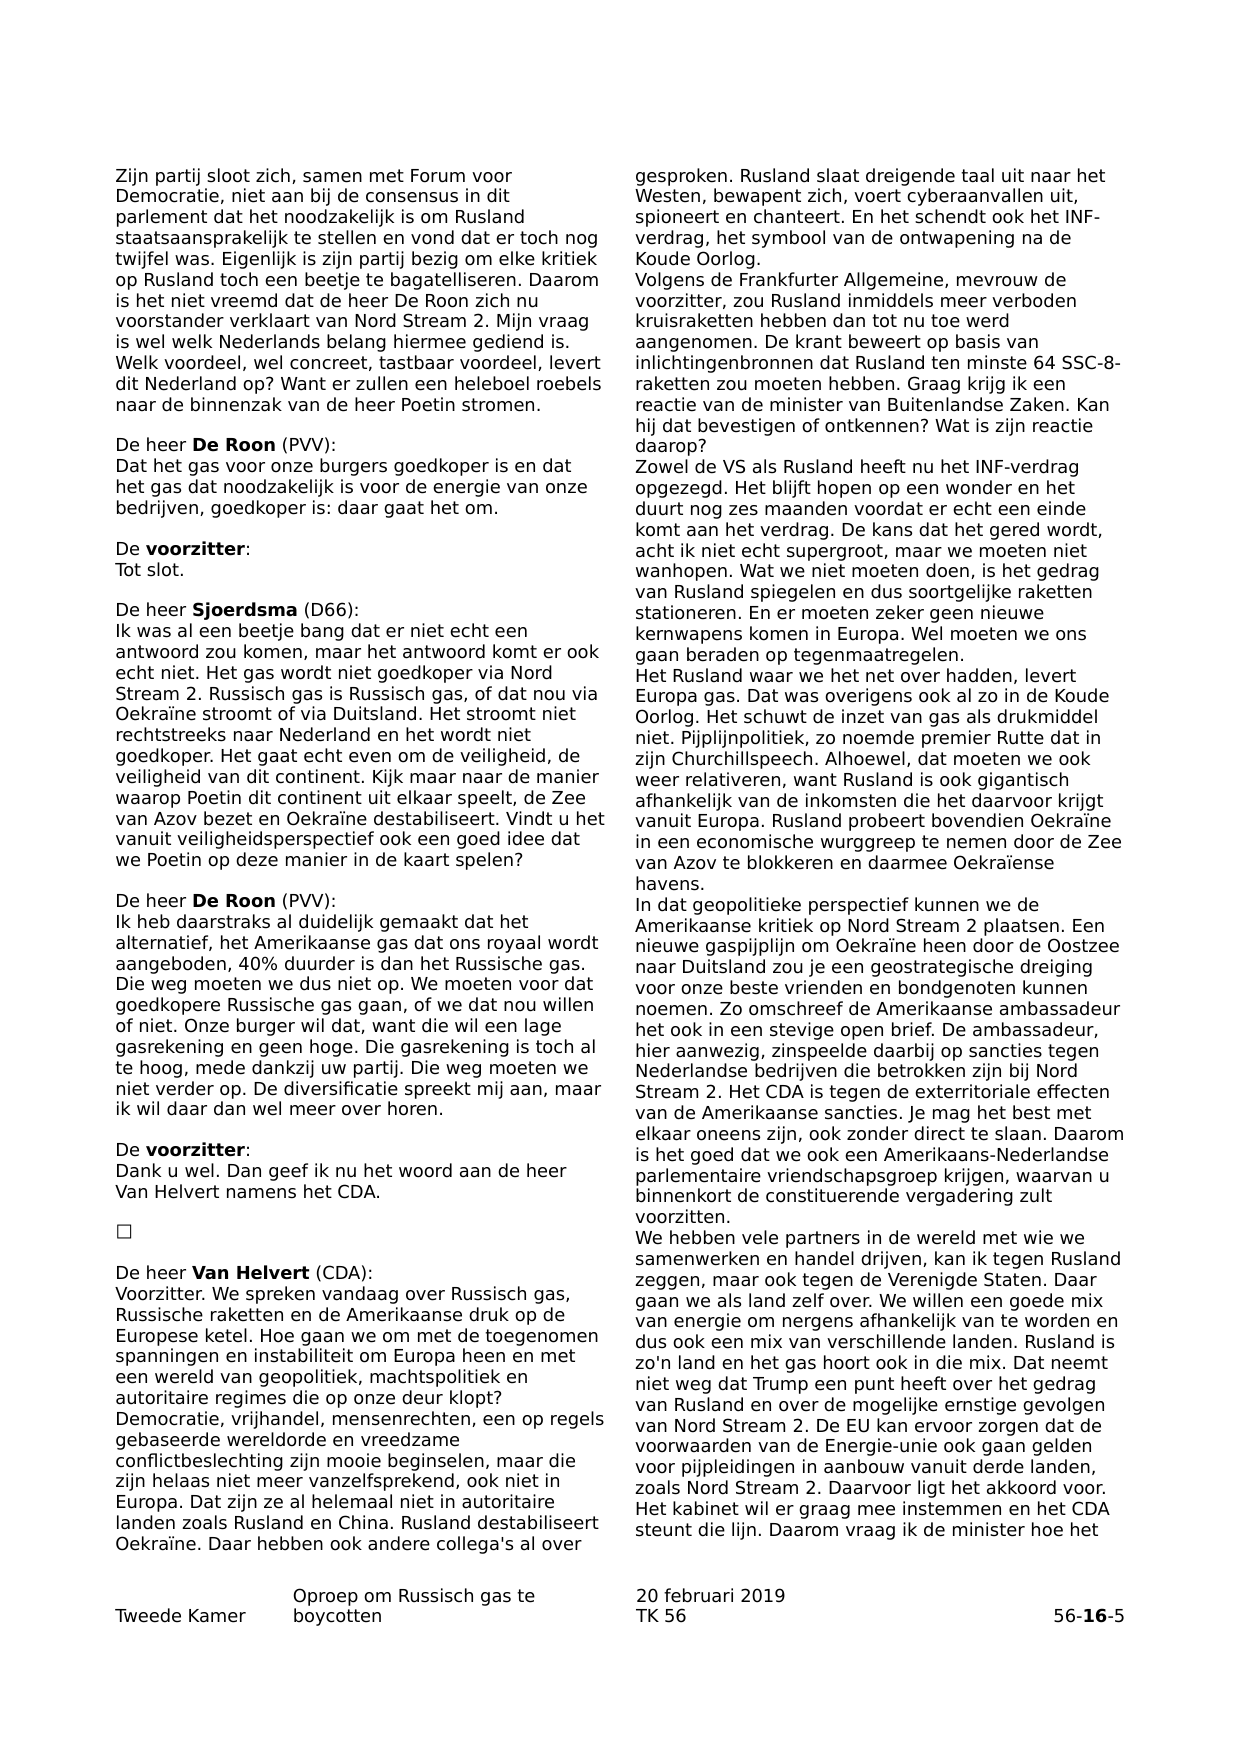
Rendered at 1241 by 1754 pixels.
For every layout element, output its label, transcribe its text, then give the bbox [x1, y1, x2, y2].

text De voorzitter: [115, 538, 605, 559]
text De heer De Roon (PVV): [115, 891, 605, 912]
text Dat het gas voor onze burgers goedkoper is en dat het gas dat noodzakelijk is voor de energie van onze bedrijven, goedkoper is: daar gaat het om. [115, 456, 605, 518]
text We hebben vele partners in de wereld met wie we samenwerken en handel drijven, kan ik tegen Rusland zeggen, maar ook tegen de Verenigde Staten. Daar gaan we als land zelf over. We willen een goede mix van energie om nergens afhankelijk van te worden en dus ook een mix van verschillende landen. Rusland is zo'n land en het gas hoort ook in die mix. Dat neemt niet weg dat Trump een punt heeft over het gedrag van Rusland en over de mogelijke ernstige gevolgen van Nord Stream 2. De EU kan ervoor zorgen dat de voorwaarden van de Energie-unie ook gaan gelden voor pijpleidingen in aanbouw vanuit derde landen, zoals Nord Stream 2. Daarvoor ligt het akkoord voor. Het kabinet wil er graag mee instemmen en het CDA steunt die lijn. Daarom vraag ik de minister hoe het [635, 1228, 1125, 1540]
text gesproken. Rusland slaat dreigende taal uit naar het Westen, bewapent zich, voert cyberaanvallen uit, spioneert en chanteert. En het schendt ook het INF-verdrag, het symbool van de ontwapening na de Koude Oorlog. [635, 165, 1125, 269]
text Het Rusland waar we het net over hadden, levert Europa gas. Dat was overigens ook al zo in de Koude Oorlog. Het schuwt de inzet van gas als drukmiddel niet. Pijplijnpolitiek, zo noemde premier Rutte dat in zijn Churchillspeech. Alhoewel, dat moeten we ook weer relativeren, want Rusland is ook gigantisch afhankelijk van de inkomsten die het daarvoor krijgt vanuit Europa. Rusland probeert bovendien Oekraïne in een economische wurggreep te nemen door de Zee van Azov te blokkeren en daarmee Oekraïense havens. [635, 665, 1125, 894]
text De heer Van Helvert (CDA): [115, 1263, 605, 1284]
text De heer Sjoerdsma (D66): [115, 600, 605, 621]
text ⬜ [115, 1222, 605, 1243]
text Zowel de VS als Rusland heeft nu het INF-verdrag opgezegd. Het blijft hopen op een wonder en het duurt nog zes maanden voordat er echt een einde komt aan het verdrag. De kans dat het gered wordt, acht ik niet echt supergroot, maar we moeten niet wanhopen. Wat we niet moeten doen, is het gedrag van Rusland spiegelen en dus soortgelijke raketten stationeren. En er moeten zeker geen nieuwe kernwapens komen in Europa. Wel moeten we ons gaan beraden op tegenmaatregelen. [635, 457, 1125, 665]
text De voorzitter: [115, 1140, 605, 1161]
text Voorzitter. We spreken vandaag over Russisch gas, Russische raketten en de Amerikaanse druk op de Europese ketel. Hoe gaan we om met de toegenomen spanningen en instabiliteit om Europa heen en met een wereld van geopolitiek, machtspolitiek en autoritaire regimes die op onze deur klopt? Democratie, vrijhandel, mensenrechten, een op regels gebaseerde wereldorde en vreedzame conflictbeslechting zijn mooie beginselen, maar die zijn helaas niet meer vanzelfsprekend, ook niet in Europa. Dat zijn ze al helemaal niet in autoritaire landen zoals Rusland en China. Rusland destabiliseert Oekraïne. Daar hebben ook andere collega's al over [115, 1284, 605, 1554]
text Ik heb daarstraks al duidelijk gemaakt dat het alternatief, het Amerikaanse gas dat ons royaal wordt aangeboden, 40% duurder is dan het Russische gas. Die weg moeten we dus niet op. We moeten voor dat goedkopere Russische gas gaan, of we dat nou willen of niet. Onze burger wil dat, want die wil een lage gasrekening en geen hoge. Die gasrekening is toch al te hoog, mede dankzij uw partij. Die weg moeten we niet verder op. De diversificatie spreekt mij aan, maar ik wil daar dan wel meer over horen. [115, 912, 605, 1120]
text Ik was al een beetje bang dat er niet echt een antwoord zou komen, maar het antwoord komt er ook echt niet. Het gas wordt niet goedkoper via Nord Stream 2. Russisch gas is Russisch gas, of dat nou via Oekraïne stroomt of via Duitsland. Het stroomt niet rechtstreeks naar Nederland en het wordt niet goedkoper. Het gaat echt even om de veiligheid, de veiligheid van dit continent. Kijk maar naar de manier waarop Poetin dit continent uit elkaar speelt, de Zee van Azov bezet en Oekraïne destabiliseert. Vindt u het vanuit veiligheidsperspectief ook een goed idee dat we Poetin op deze manier in de kaart spelen? [115, 621, 605, 871]
text Zijn partij sloot zich, samen met Forum voor Democratie, niet aan bij de consensus in dit parlement dat het noodzakelijk is om Rusland staatsaansprakelijk te stellen en vond dat er toch nog twijfel was. Eigenlijk is zijn partij bezig om elke kritiek op Rusland toch een beetje te bagatelliseren. Daarom is het niet vreemd dat de heer De Roon zich nu voorstander verklaart van Nord Stream 2. Mijn vraag is wel welk Nederlands belang hiermee gediend is. Welk voordeel, wel concreet, tastbaar voordeel, levert dit Nederland op? Want er zullen een heleboel roebels naar de binnenzak van de heer Poetin stromen. [115, 165, 605, 415]
text De heer De Roon (PVV): [115, 435, 605, 456]
text Dank u wel. Dan geef ik nu het woord aan de heer Van Helvert namens het CDA. [115, 1161, 605, 1202]
text In dat geopolitieke perspectief kunnen we de Amerikaanse kritiek op Nord Stream 2 plaatsen. Een nieuwe gaspijplijn om Oekraïne heen door de Oostzee naar Duitsland zou je een geostrategische dreiging voor onze beste vrienden en bondgenoten kunnen noemen. Zo omschreef de Amerikaanse ambassadeur het ook in een stevige open brief. De ambassadeur, hier aanwezig, zinspeelde daarbij op sancties tegen Nederlandse bedrijven die betrokken zijn bij Nord Stream 2. Het CDA is tegen de exterritoriale effecten van de Amerikaanse sancties. Je mag het best met elkaar oneens zijn, ook zonder direct te slaan. Daarom is het goed dat we ook een Amerikaans-Nederlandse parlementaire vriendschapsgroep krijgen, waarvan u binnenkort de constituerende vergadering zult voorzitten. [635, 894, 1125, 1228]
text Tot slot. [115, 559, 605, 580]
text Volgens de Frankfurter Allgemeine, mevrouw de voorzitter, zou Rusland inmiddels meer verboden kruisraketten hebben dan tot nu toe werd aangenomen. De krant beweert op basis van inlichtingenbronnen dat Rusland ten minste 64 SSC-8-raketten zou moeten hebben. Graag krijg ik een reactie van de minister van Buitenlandse Zaken. Kan hij dat bevestigen of ontkennen? Wat is zijn reactie daarop? [635, 269, 1125, 457]
